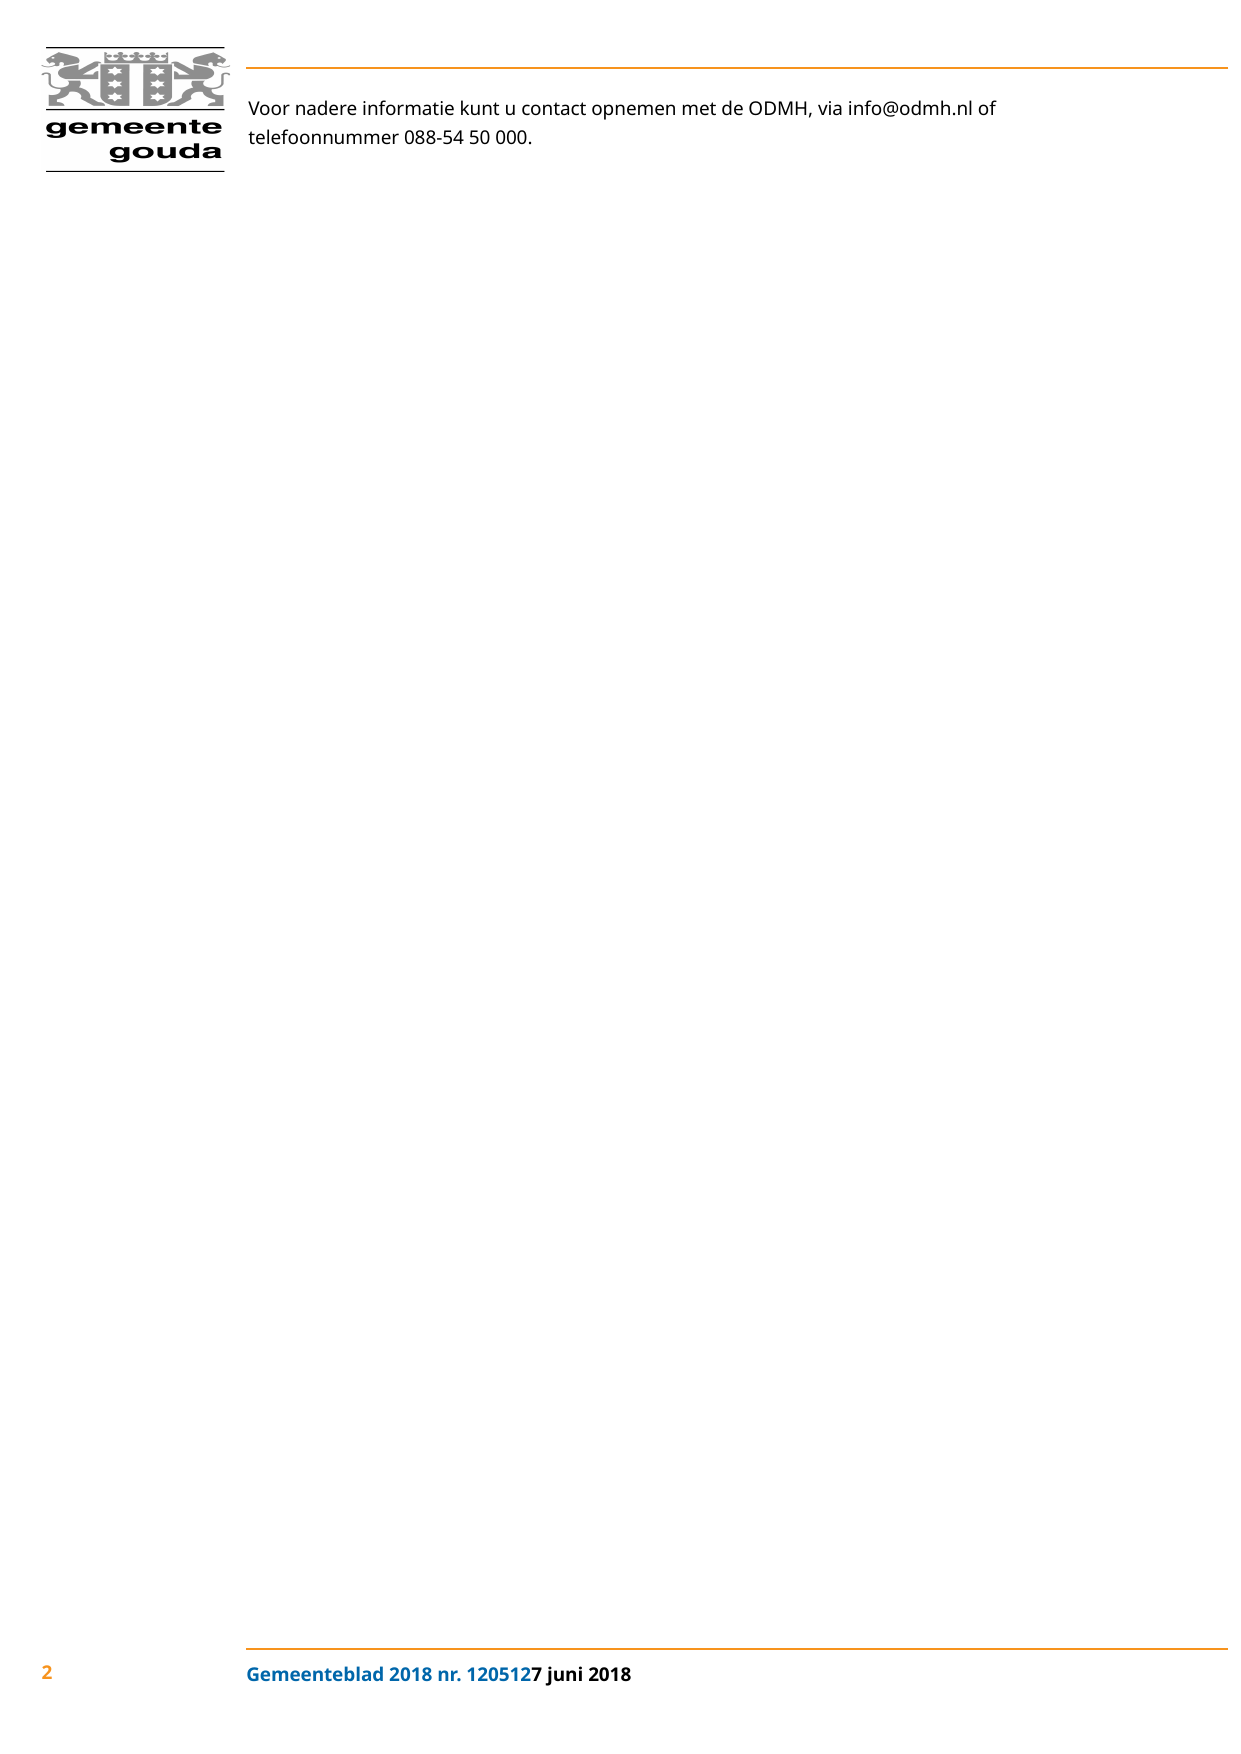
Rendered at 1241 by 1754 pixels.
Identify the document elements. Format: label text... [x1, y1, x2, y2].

picture [41, 47, 231, 172]
text Voor nadere informatie kunt u contact opnemen met de ODMH, via info@odmh.nl of telefoonnummer 088-54 50 000. [248, 95, 1152, 150]
